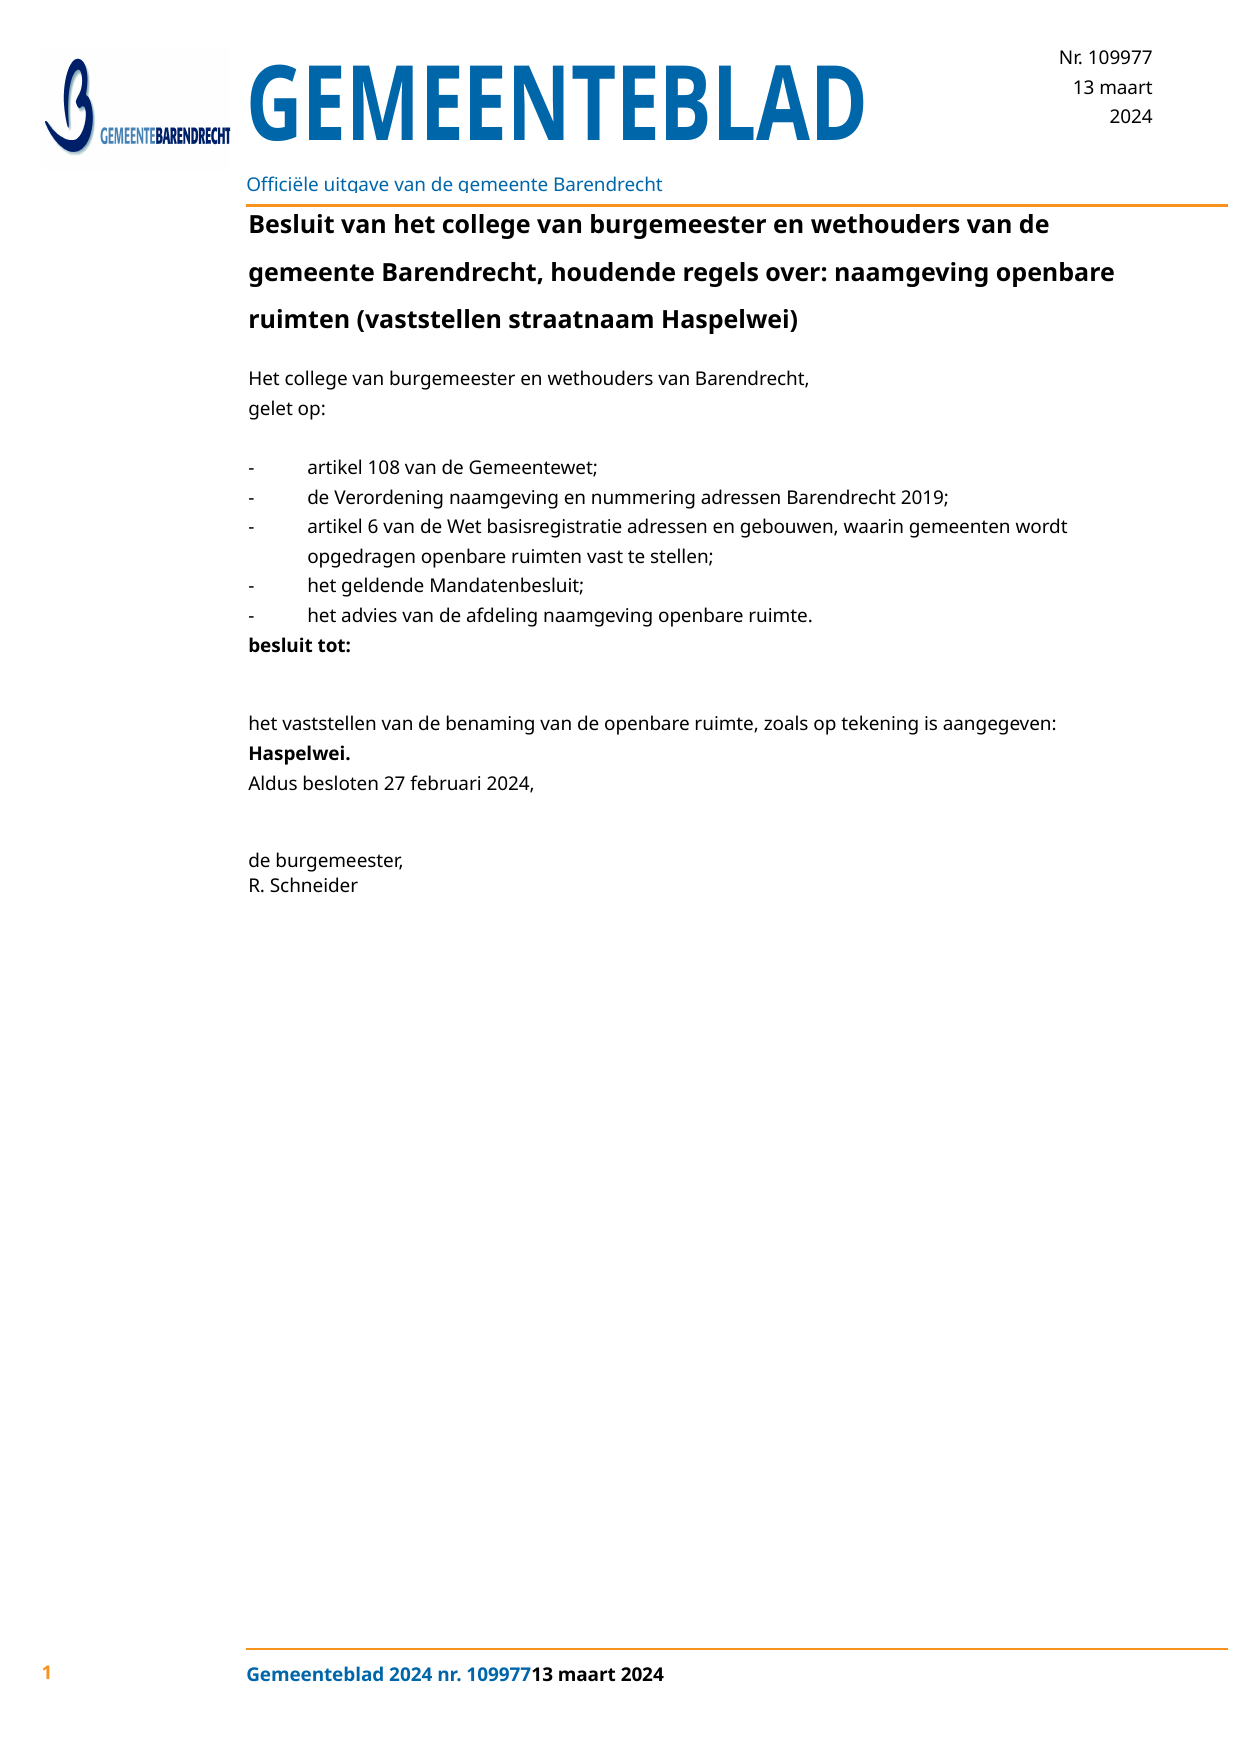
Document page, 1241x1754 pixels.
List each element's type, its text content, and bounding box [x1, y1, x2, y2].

text Besluit van het college van burgemeester en wethouders van de gemeente Barendrecht, houdende regels over: naamgeving openbare ruimten (vaststellen straatnaam Haspelwei) [248, 207, 1152, 336]
list het advies van de afdeling naamgeving openbare ruimte. [248, 602, 1152, 628]
list de Verordening naamgeving en nummering adressen Barendrecht 2019; [248, 484, 1152, 509]
text Aldus besloten 27 februari 2024, [248, 770, 1152, 796]
list artikel 108 van de Gemeentewet; [248, 454, 1152, 480]
text het vaststellen van de benaming van de openbare ruimte, zoals op tekening is aangegeven: Haspelwei. [248, 711, 1152, 766]
text de burgemeester, [248, 847, 1152, 873]
text gelet op: [248, 395, 1152, 421]
picture [41, 47, 231, 172]
text besluit tot: [248, 632, 1152, 657]
list het geldende Mandatenbesluit; [248, 573, 1152, 598]
text Het college van burgemeester en wethouders van Barendrecht, [248, 366, 1152, 391]
text R. Schneider [248, 873, 1152, 898]
list artikel 6 van de Wet basisregistratie adressen en gebouwen, waarin gemeenten wordt opgedragen openbare ruimten vast te stellen; [248, 513, 1152, 569]
